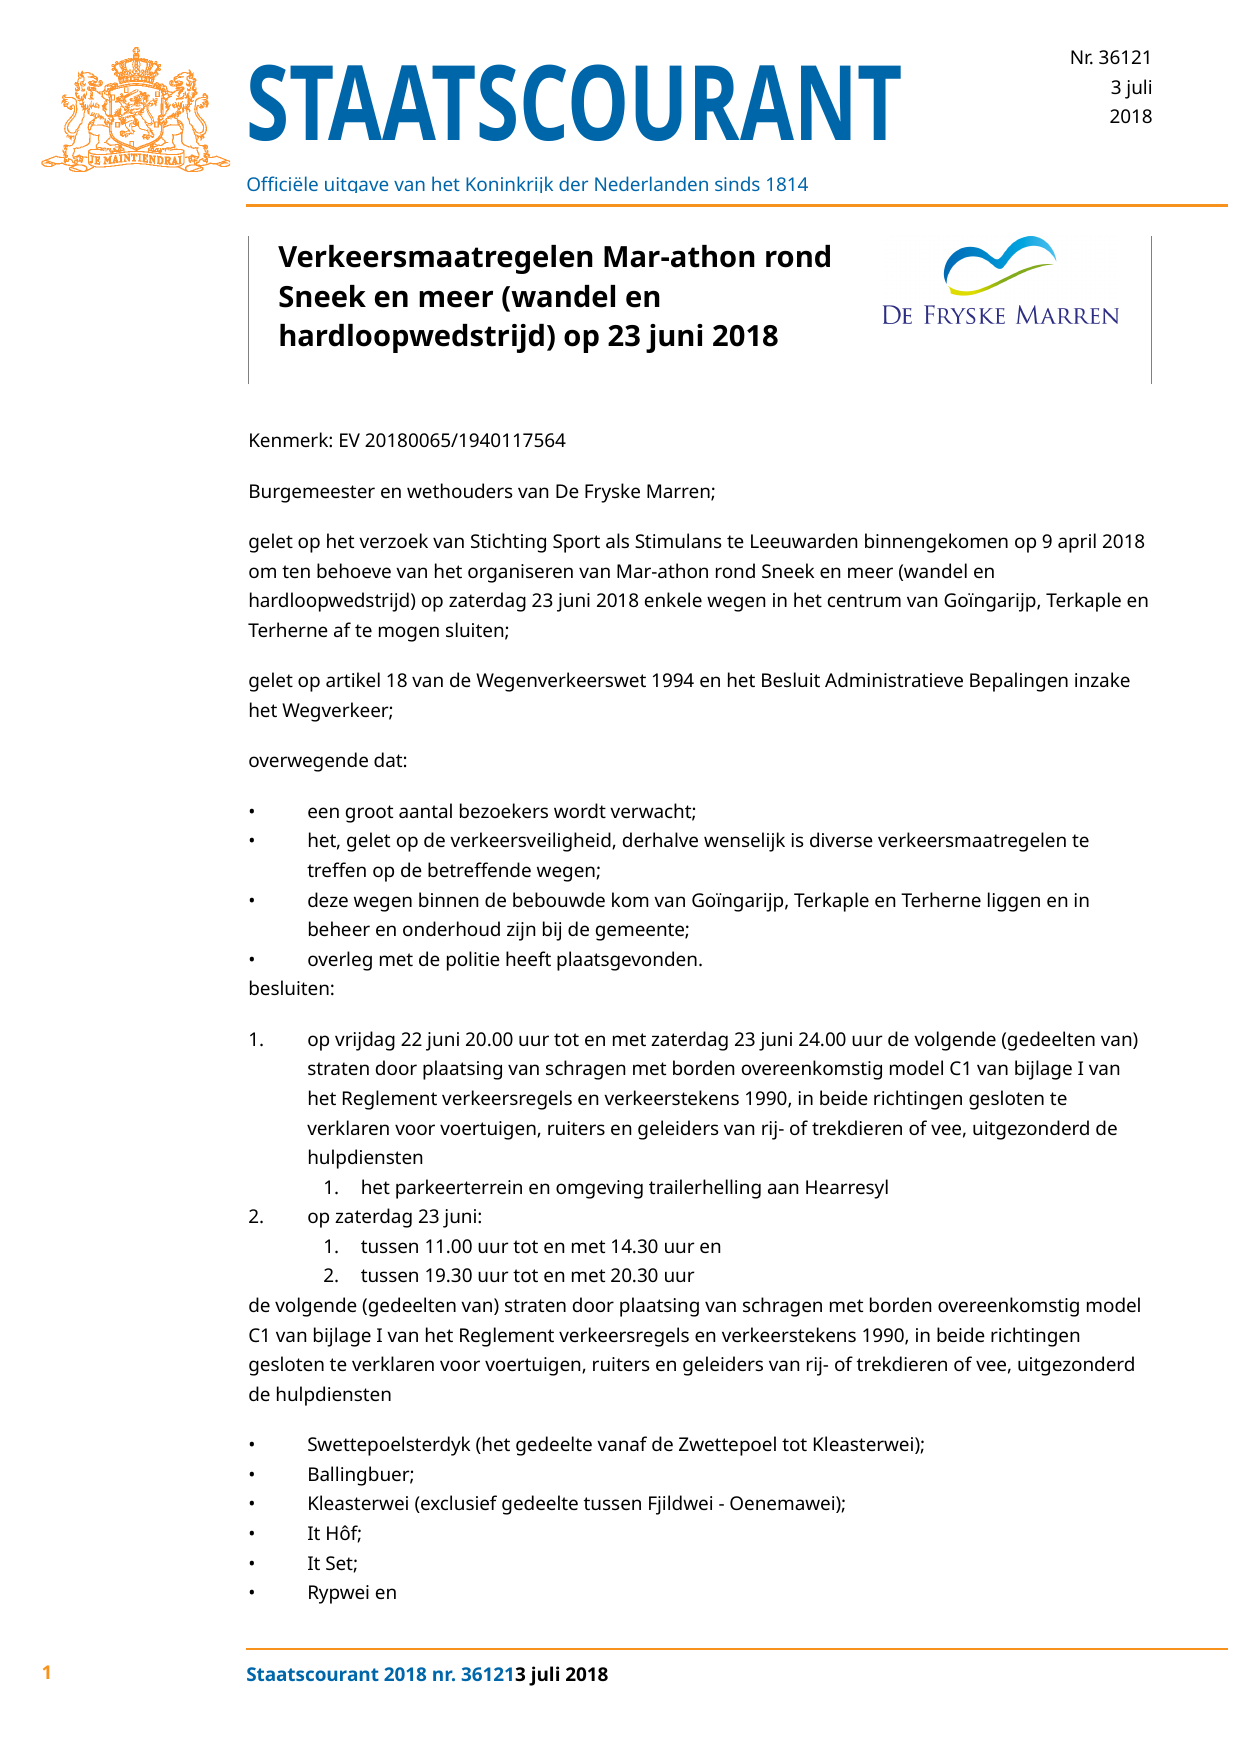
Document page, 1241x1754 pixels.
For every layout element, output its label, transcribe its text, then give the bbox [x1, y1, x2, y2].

text gelet op het verzoek van Stichting Sport als Stimulans te Leeuwarden binnengekomen op 9 april 2018 om ten behoeve van het organiseren van Mar-athon rond Sneek en meer (wandel en hardloopwedstrijd) op zaterdag 23 juni 2018 enkele wegen in het centrum van Goïngarijp, Terkaple en Terherne af te mogen sluiten; [248, 528, 1152, 643]
text besluiten: [248, 976, 1152, 1001]
text gelet op artikel 18 van de Wegenverkeerswet 1994 en het Besluit Administratieve Bepalingen inzake het Wegverkeer; [248, 668, 1152, 723]
list It Set; [248, 1550, 1152, 1575]
table_header [850, 236, 1151, 384]
text Burgemeester en wethouders van De Fryske Marren; [248, 478, 1152, 504]
list Rypwei en [248, 1579, 1152, 1605]
list het, gelet op de verkeersveiligheid, derhalve wenselijk is diverse verkeersmaatregelen te treffen op de betreffende wegen; [248, 828, 1152, 883]
list het parkeerterrein en omgeving trailerhelling aan Hearresyl [323, 1174, 1152, 1199]
list deze wegen binnen de bebouwde kom van Goïngarijp, Terkaple en Terherne liggen en in beheer en onderhoud zijn bij de gemeente; [248, 887, 1152, 942]
list Ballingbuer; [248, 1461, 1152, 1487]
picture [882, 236, 1119, 324]
text de volgende (gedeelten van) straten door plaatsing van schragen met borden overeenkomstig model C1 van bijlage I van het Reglement verkeersregels en verkeerstekens 1990, in beide richtingen gesloten te verklaren voor voertuigen, ruiters en geleiders van rij- of trekdieren of vee, uitgezonderd de hulpdiensten [248, 1292, 1152, 1407]
picture [41, 47, 231, 172]
list Kleasterwei (exclusief gedeelte tussen Fjildwei - Oenemawei); [248, 1491, 1152, 1516]
list overleg met de politie heeft plaatsgevonden. [248, 946, 1152, 972]
list een groot aantal bezoekers wordt verwacht; [248, 798, 1152, 824]
list tussen 11.00 uur tot en met 14.30 uur en [323, 1233, 1152, 1259]
table_header Verkeersmaatregelen Mar-athon rond Sneek en meer (wandel en hardloopwedstrijd) op 23 juni 2018 [249, 236, 850, 384]
text Kenmerk: EV 20180065/1940117564 [248, 428, 1152, 453]
list Swettepoelsterdyk (het gedeelte vanaf de Zwettepoel tot Kleasterwei); [248, 1431, 1152, 1457]
text overwegende dat: [248, 748, 1152, 773]
list It Hôf; [248, 1520, 1152, 1546]
list op vrijdag 22 juni 20.00 uur tot en met zaterdag 23 juni 24.00 uur de volgende (gedeelten van) straten door plaatsing van schragen met borden overeenkomstig model C1 van bijlage I van het Reglement verkeersregels en verkeerstekens 1990, in beide richtingen gesloten te verklaren voor voertuigen, ruiters en geleiders van rij- of trekdieren of vee, uitgezonderd de hulpdiensten [248, 1026, 1152, 1170]
list tussen 19.30 uur tot en met 20.30 uur [323, 1263, 1152, 1288]
list op zaterdag 23 juni: [248, 1203, 1152, 1229]
